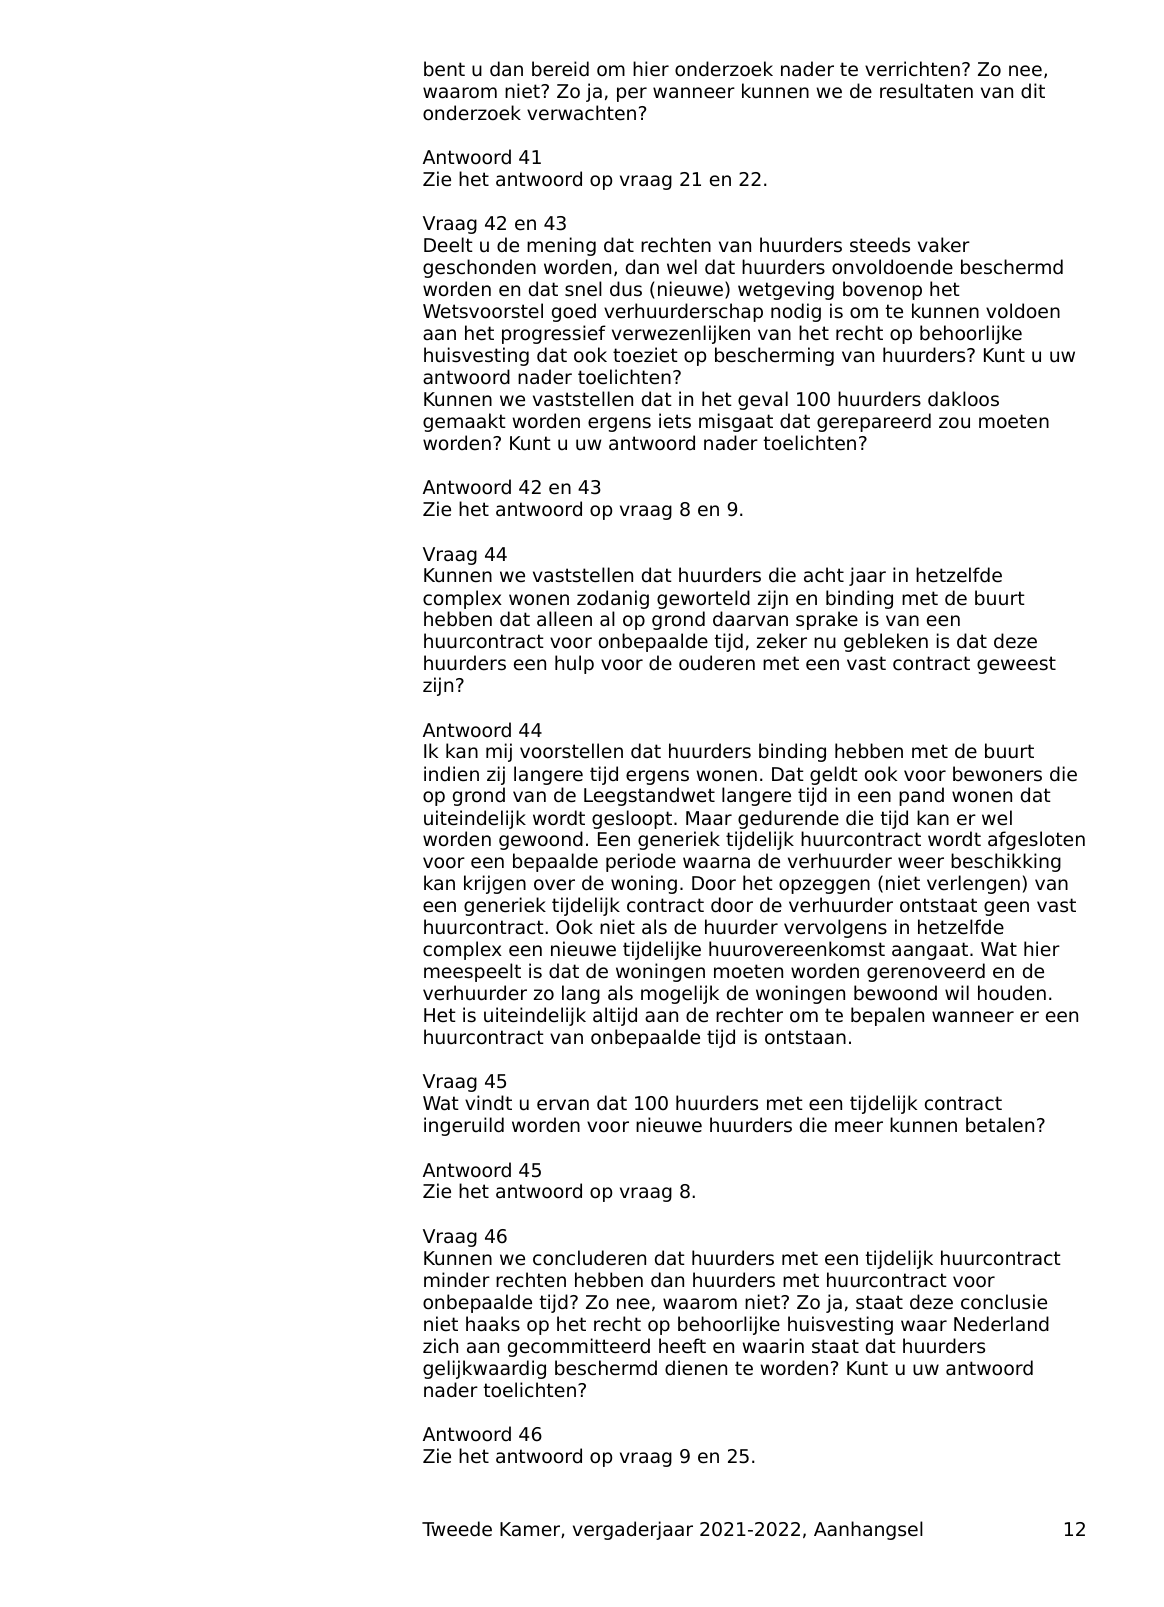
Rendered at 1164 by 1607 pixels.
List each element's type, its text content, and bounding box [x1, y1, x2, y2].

text Wat vindt u ervan dat 100 huurders met een tijdelijk contract ingeruild worden voor nieuwe huurders die meer kunnen betalen? [422, 1093, 1087, 1137]
text Zie het antwoord op vraag 21 en 22. [422, 169, 1087, 191]
text Vraag 42 en 43 [422, 213, 1087, 235]
text Antwoord 44 [422, 719, 1087, 741]
text Zie het antwoord op vraag 9 en 25. [422, 1446, 1087, 1468]
text Vraag 44 [422, 543, 1087, 565]
text Kunnen we vaststellen dat huurders die acht jaar in hetzelfde complex wonen zodanig geworteld zijn en binding met de buurt hebben dat alleen al op grond daarvan sprake is van een huurcontract voor onbepaalde tijd, zeker nu gebleken is dat deze huurders een hulp voor de ouderen met een vast contract geweest zijn? [422, 565, 1087, 697]
text Antwoord 41 [422, 147, 1087, 169]
text Deelt u de mening dat rechten van huurders steeds vaker geschonden worden, dan wel dat huurders onvoldoende beschermd worden en dat snel dus (nieuwe) wetgeving bovenop het Wetsvoorstel goed verhuurderschap nodig is om te kunnen voldoen aan het progressief verwezenlijken van het recht op behoorlijke huisvesting dat ook toeziet op bescherming van huurders? Kunt u uw antwoord nader toelichten? [422, 235, 1087, 389]
text Antwoord 42 en 43 [422, 477, 1087, 499]
text Vraag 46 [422, 1226, 1087, 1248]
text Ik kan mij voorstellen dat huurders binding hebben met de buurt indien zij langere tijd ergens wonen. Dat geldt ook voor bewoners die op grond van de Leegstandwet langere tijd in een pand wonen dat uiteindelijk wordt gesloopt. Maar gedurende die tijd kan er wel worden gewoond. Een generiek tijdelijk huurcontract wordt afgesloten voor een bepaalde periode waarna de verhuurder weer beschikking kan krijgen over de woning. Door het opzeggen (niet verlengen) van een generiek tijdelijk contract door de verhuurder ontstaat geen vast huurcontract. Ook niet als de huurder vervolgens in hetzelfde complex een nieuwe tijdelijke huurovereenkomst aangaat. Wat hier meespeelt is dat de woningen moeten worden gerenoveerd en de verhuurder zo lang als mogelijk de woningen bewoond wil houden. Het is uiteindelijk altijd aan de rechter om te bepalen wanneer er een huurcontract van onbepaalde tijd is ontstaan. [422, 741, 1087, 1049]
text Kunnen we concluderen dat huurders met een tijdelijk huurcontract minder rechten hebben dan huurders met huurcontract voor onbepaalde tijd? Zo nee, waarom niet? Zo ja, staat deze conclusie niet haaks op het recht op behoorlijke huisvesting waar Nederland zich aan gecommitteerd heeft en waarin staat dat huurders gelijkwaardig beschermd dienen te worden? Kunt u uw antwoord nader toelichten? [422, 1248, 1087, 1401]
text Kunnen we vaststellen dat in het geval 100 huurders dakloos gemaakt worden ergens iets misgaat dat gerepareerd zou moeten worden? Kunt u uw antwoord nader toelichten? [422, 389, 1087, 455]
text Vraag 45 [422, 1071, 1087, 1093]
text Zie het antwoord op vraag 8. [422, 1181, 1087, 1203]
text Zie het antwoord op vraag 8 en 9. [422, 499, 1087, 521]
text Antwoord 45 [422, 1159, 1087, 1181]
text bent u dan bereid om hier onderzoek nader te verrichten? Zo nee, waarom niet? Zo ja, per wanneer kunnen we de resultaten van dit onderzoek verwachten? [422, 59, 1087, 125]
text Antwoord 46 [422, 1424, 1087, 1446]
